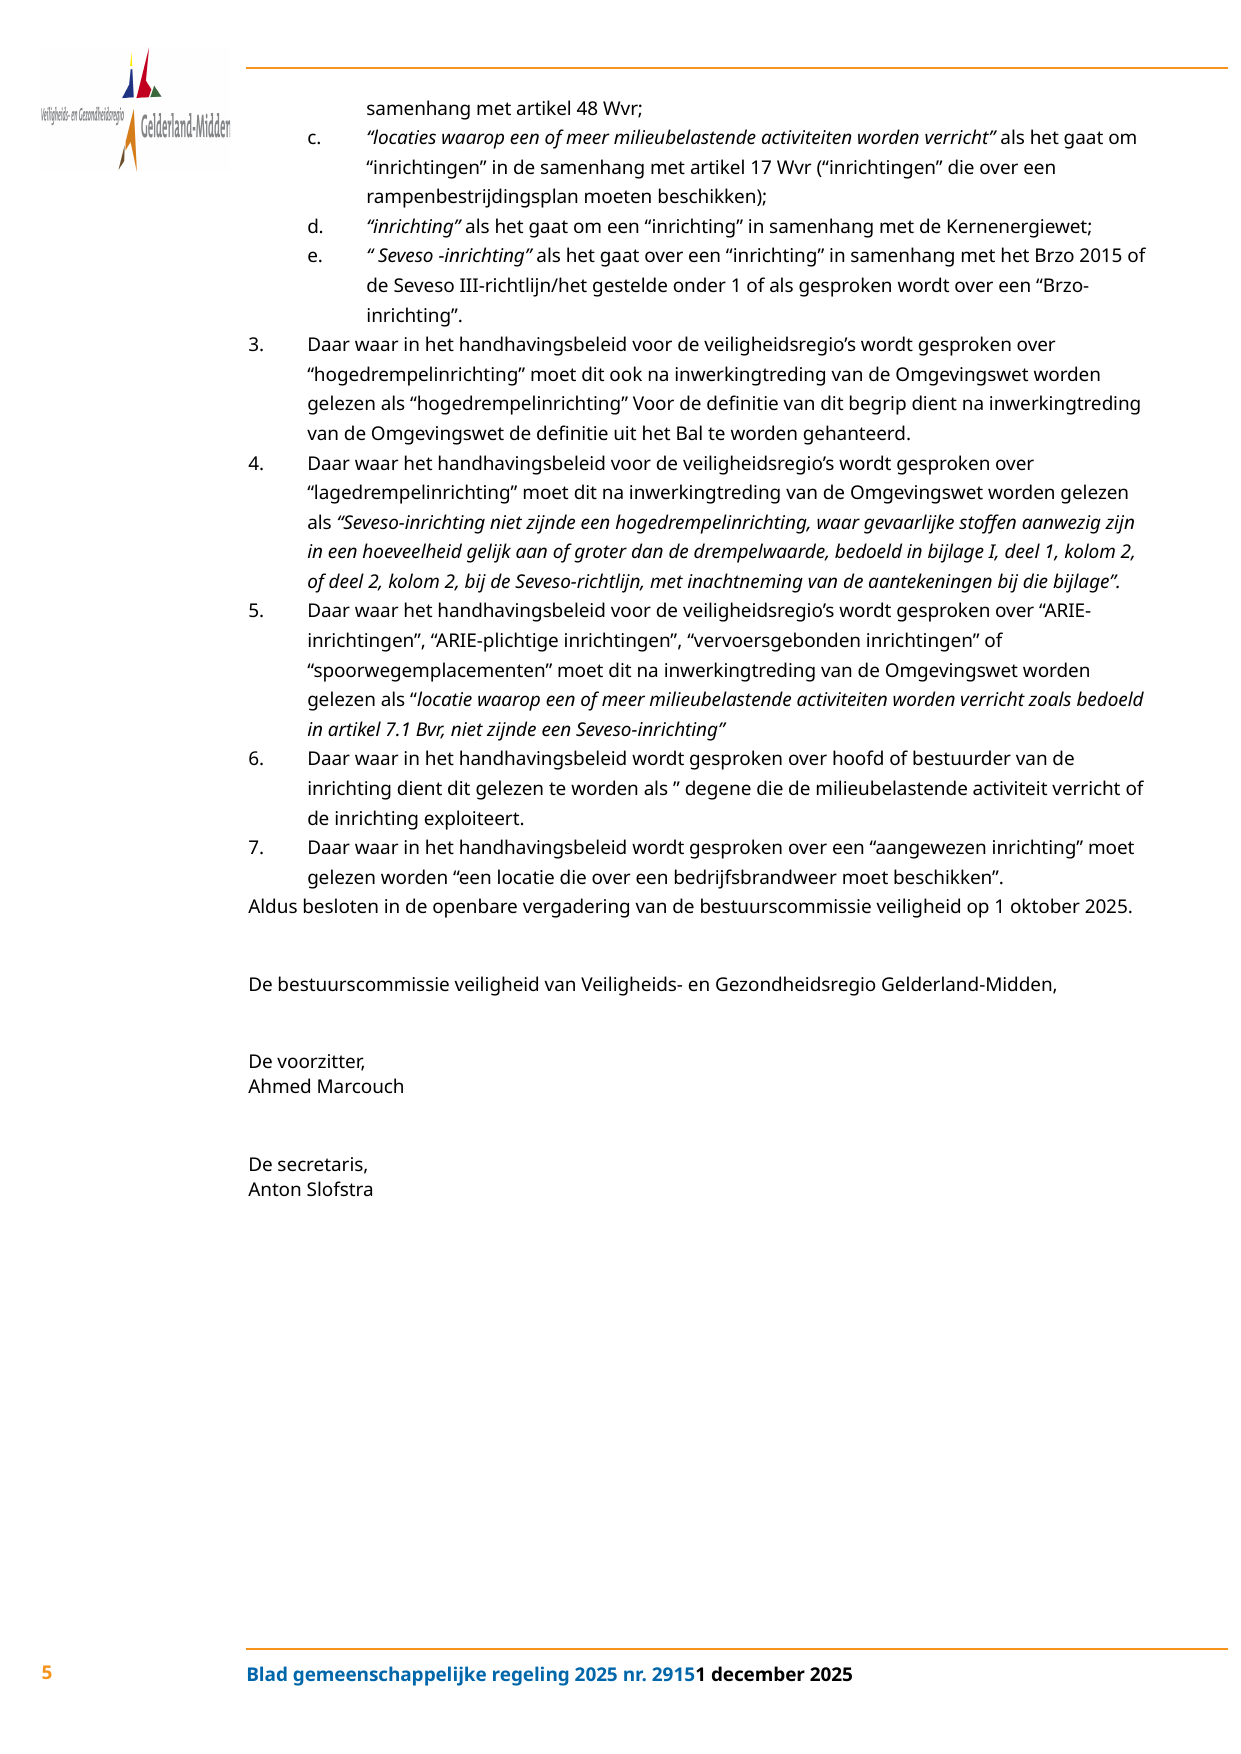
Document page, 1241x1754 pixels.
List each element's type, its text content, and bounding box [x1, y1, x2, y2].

text De bestuurscommissie veiligheid van Veiligheids- en Gezondheidsregio Gelderland-Midden, [248, 971, 1152, 996]
text Anton Slofstra [248, 1177, 1152, 1202]
list samenhang met artikel 48 Wvr; [307, 95, 1152, 121]
text Aldus besloten in de openbare vergadering van de bestuurscommissie veiligheid op 1 oktober 2025. [248, 893, 1152, 919]
list “locaties waarop een of meer milieubelastende activiteiten worden verricht” als het gaat om “inrichtingen” in de samenhang met artikel 17 Wvr (“inrichtingen” die over een rampenbestrijdingsplan moeten beschikken); [307, 124, 1152, 209]
text Ahmed Marcouch [248, 1074, 1152, 1099]
list Daar waar het handhavingsbeleid voor de veiligheidsregio’s wordt gesproken over “ARIE-inrichtingen”, “ARIE-plichtige inrichtingen”, “vervoersgebonden inrichtingen” of “spoorwegemplacementen” moet dit na inwerkingtreding van de Omgevingswet worden gelezen als “locatie waarop een of meer milieubelastende activiteiten worden verricht zoals bedoeld in artikel 7.1 Bvr, niet zijnde een Seveso-inrichting” [248, 598, 1152, 742]
list Daar waar in het handhavingsbeleid voor de veiligheidsregio’s wordt gesproken over “hogedrempelinrichting” moet dit ook na inwerkingtreding van de Omgevingswet worden gelezen als “hogedrempelinrichting” Voor de definitie van dit begrip dient na inwerkingtreding van de Omgevingswet de definitie uit het Bal te worden gehanteerd. [248, 331, 1152, 446]
list Daar waar het handhavingsbeleid voor de veiligheidsregio’s wordt gesproken over “lagedrempelinrichting” moet dit na inwerkingtreding van de Omgevingswet worden gelezen als “Seveso-inrichting niet zijnde een hogedrempelinrichting, waar gevaarlijke stoffen aanwezig zijn in een hoeveelheid gelijk aan of groter dan de drempelwaarde, bedoeld in bijlage I, deel 1, kolom 2, of deel 2, kolom 2, bij de Seveso-richtlijn, met inachtneming van de aantekeningen bij die bijlage”. [248, 450, 1152, 594]
text De voorzitter, [248, 1048, 1152, 1074]
list “ Seveso -inrichting” als het gaat over een “inrichting” in samenhang met het Brzo 2015 of de Seveso III-richtlijn/het gestelde onder 1 of als gesproken wordt over een “Brzo-inrichting”. [307, 243, 1152, 328]
text De secretaris, [248, 1151, 1152, 1177]
list Daar waar in het handhavingsbeleid wordt gesproken over een “aangewezen inrichting” moet gelezen worden “een locatie die over een bedrijfsbrandweer moet beschikken”. [248, 834, 1152, 890]
list “inrichting” als het gaat om een “inrichting” in samenhang met de Kernenergiewet; [307, 213, 1152, 239]
list Daar waar in het handhavingsbeleid wordt gesproken over hoofd of bestuurder van de inrichting dient dit gelezen te worden als ” degene die de milieubelastende activiteit verricht of de inrichting exploiteert. [248, 746, 1152, 831]
picture [41, 47, 231, 172]
